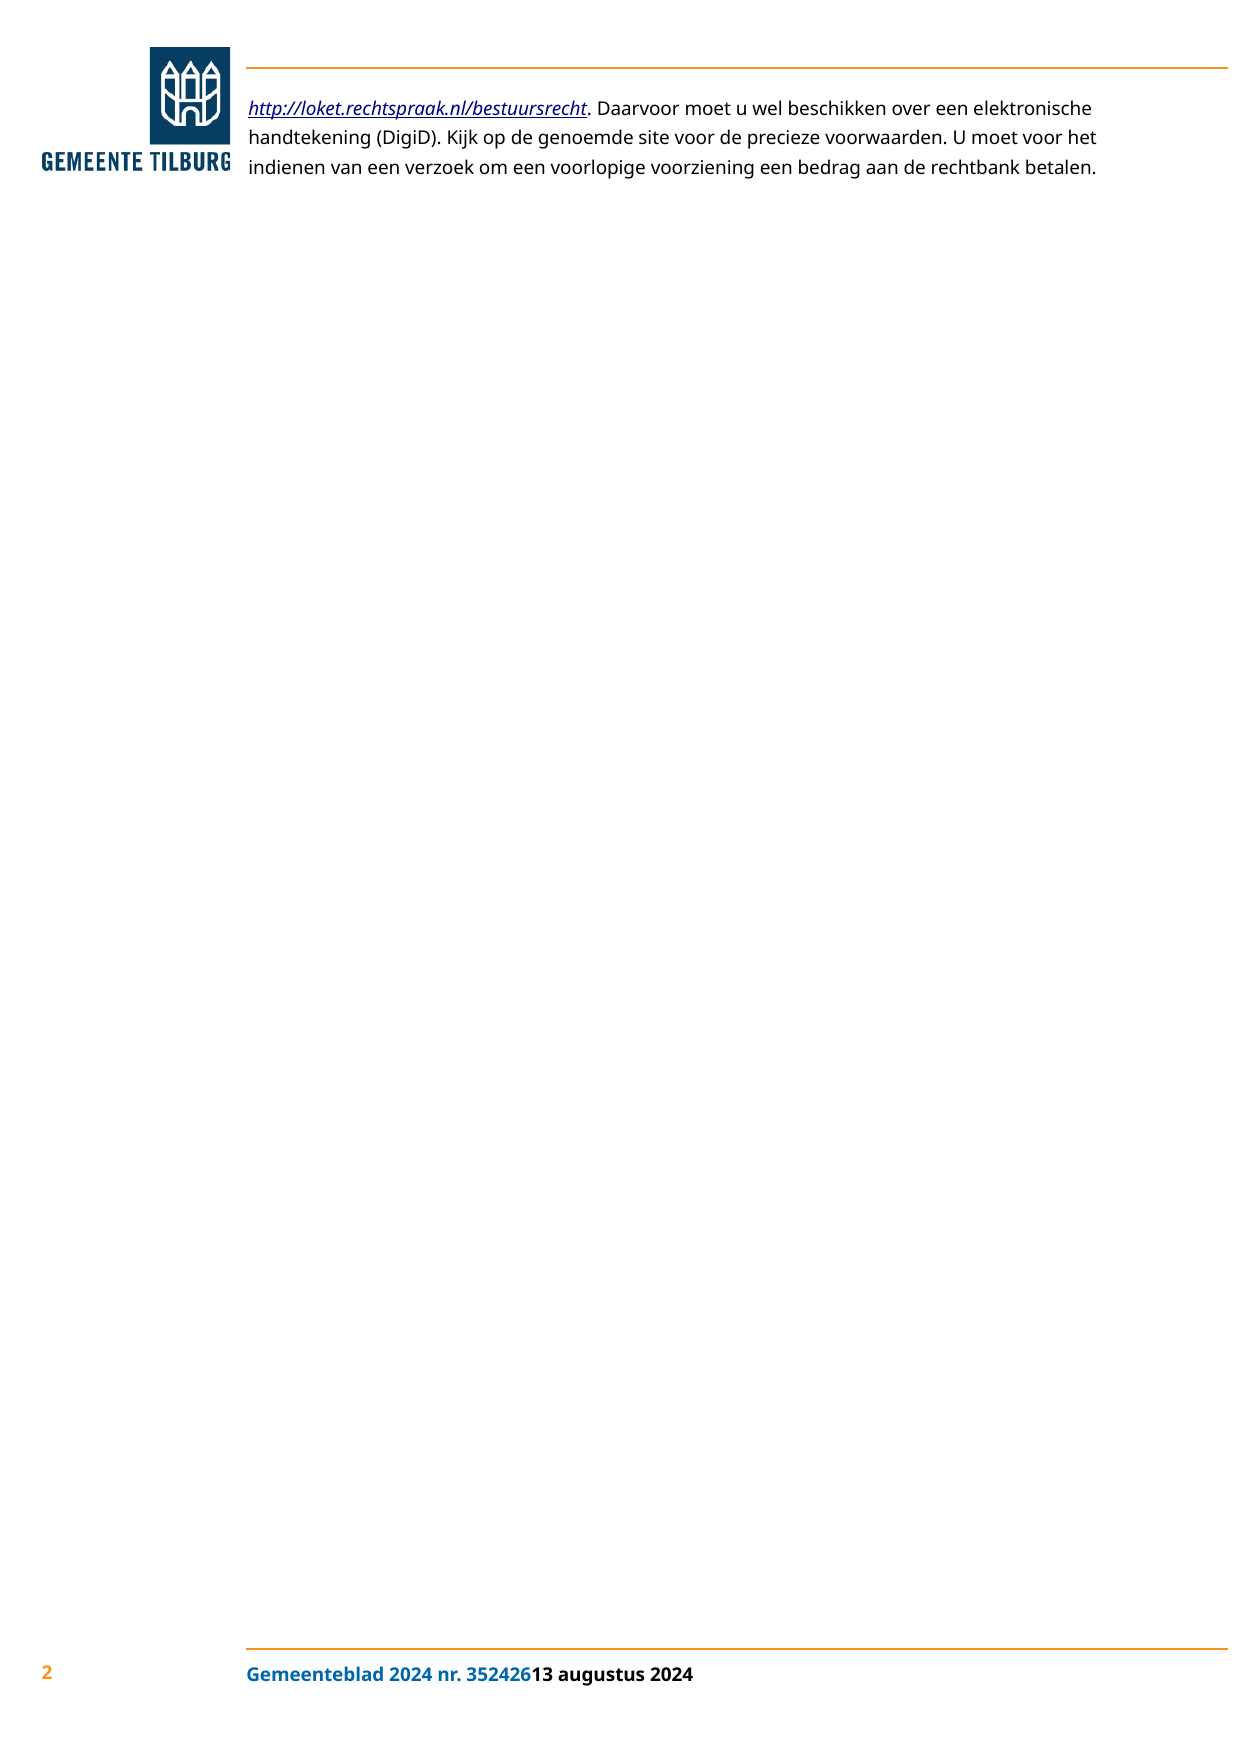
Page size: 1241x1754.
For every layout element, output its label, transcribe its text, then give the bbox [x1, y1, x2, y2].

picture [41, 47, 231, 172]
text http://loket.rechtspraak.nl/bestuursrecht. Daarvoor moet u wel beschikken over een elektronische handtekening (DigiD). Kijk op de genoemde site voor de precieze voorwaarden. U moet voor het indienen van een verzoek om een voorlopige voorziening een bedrag aan de rechtbank betalen. [248, 95, 1152, 180]
